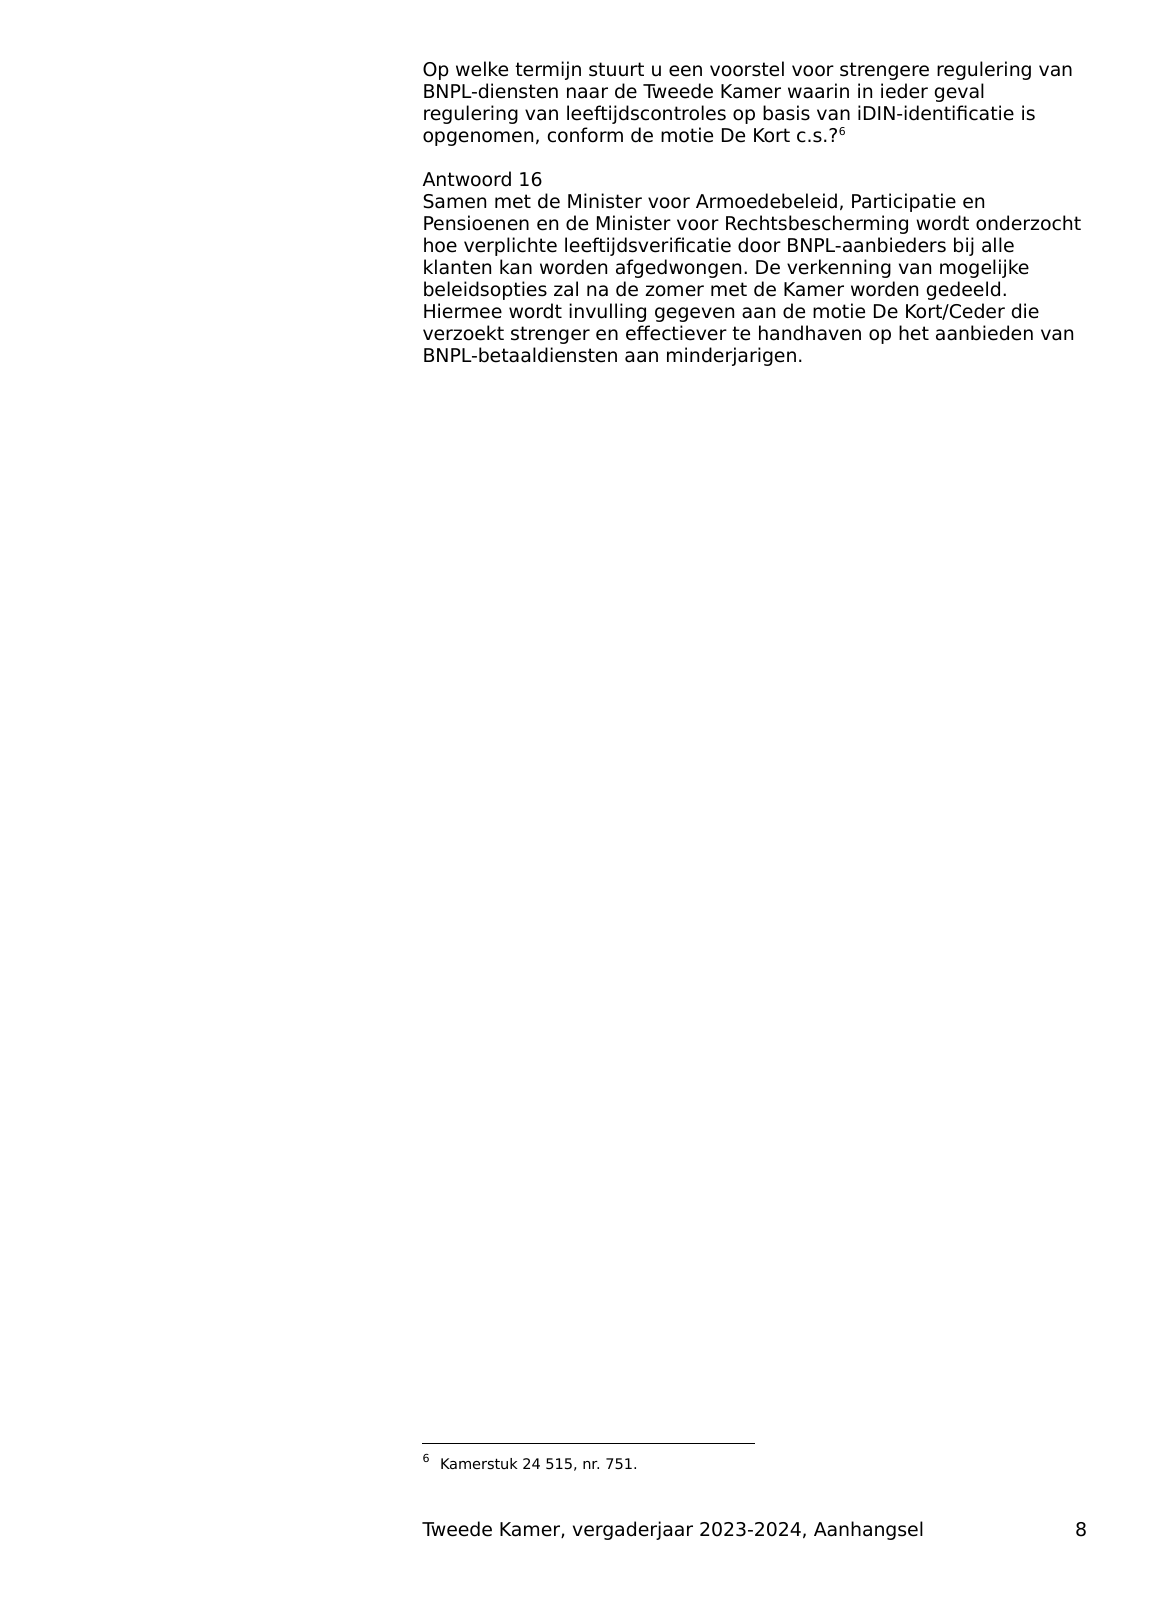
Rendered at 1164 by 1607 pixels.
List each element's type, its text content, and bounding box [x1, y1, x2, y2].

text Samen met de Minister voor Armoedebeleid, Participatie en Pensioenen en de Minister voor Rechtsbescherming wordt onderzocht hoe verplichte leeftijdsverificatie door BNPL-aanbieders bij alle klanten kan worden afgedwongen. De verkenning van mogelijke beleidsopties zal na de zomer met de Kamer worden gedeeld. Hiermee wordt invulling gegeven aan de motie De Kort/Ceder die verzoekt strenger en effectiever te handhaven op het aanbieden van BNPL-betaaldiensten aan minderjarigen. [422, 191, 1087, 367]
text Antwoord 16 [422, 169, 1087, 191]
text Kamerstuk 24 515, nr. 751. [422, 1452, 1087, 1474]
text Op welke termijn stuurt u een voorstel voor strengere regulering van BNPL-diensten naar de Tweede Kamer waarin in ieder geval regulering van leeftijdscontroles op basis van iDIN-identificatie is opgenomen, conform de motie De Kort c.s.? [422, 59, 1087, 147]
